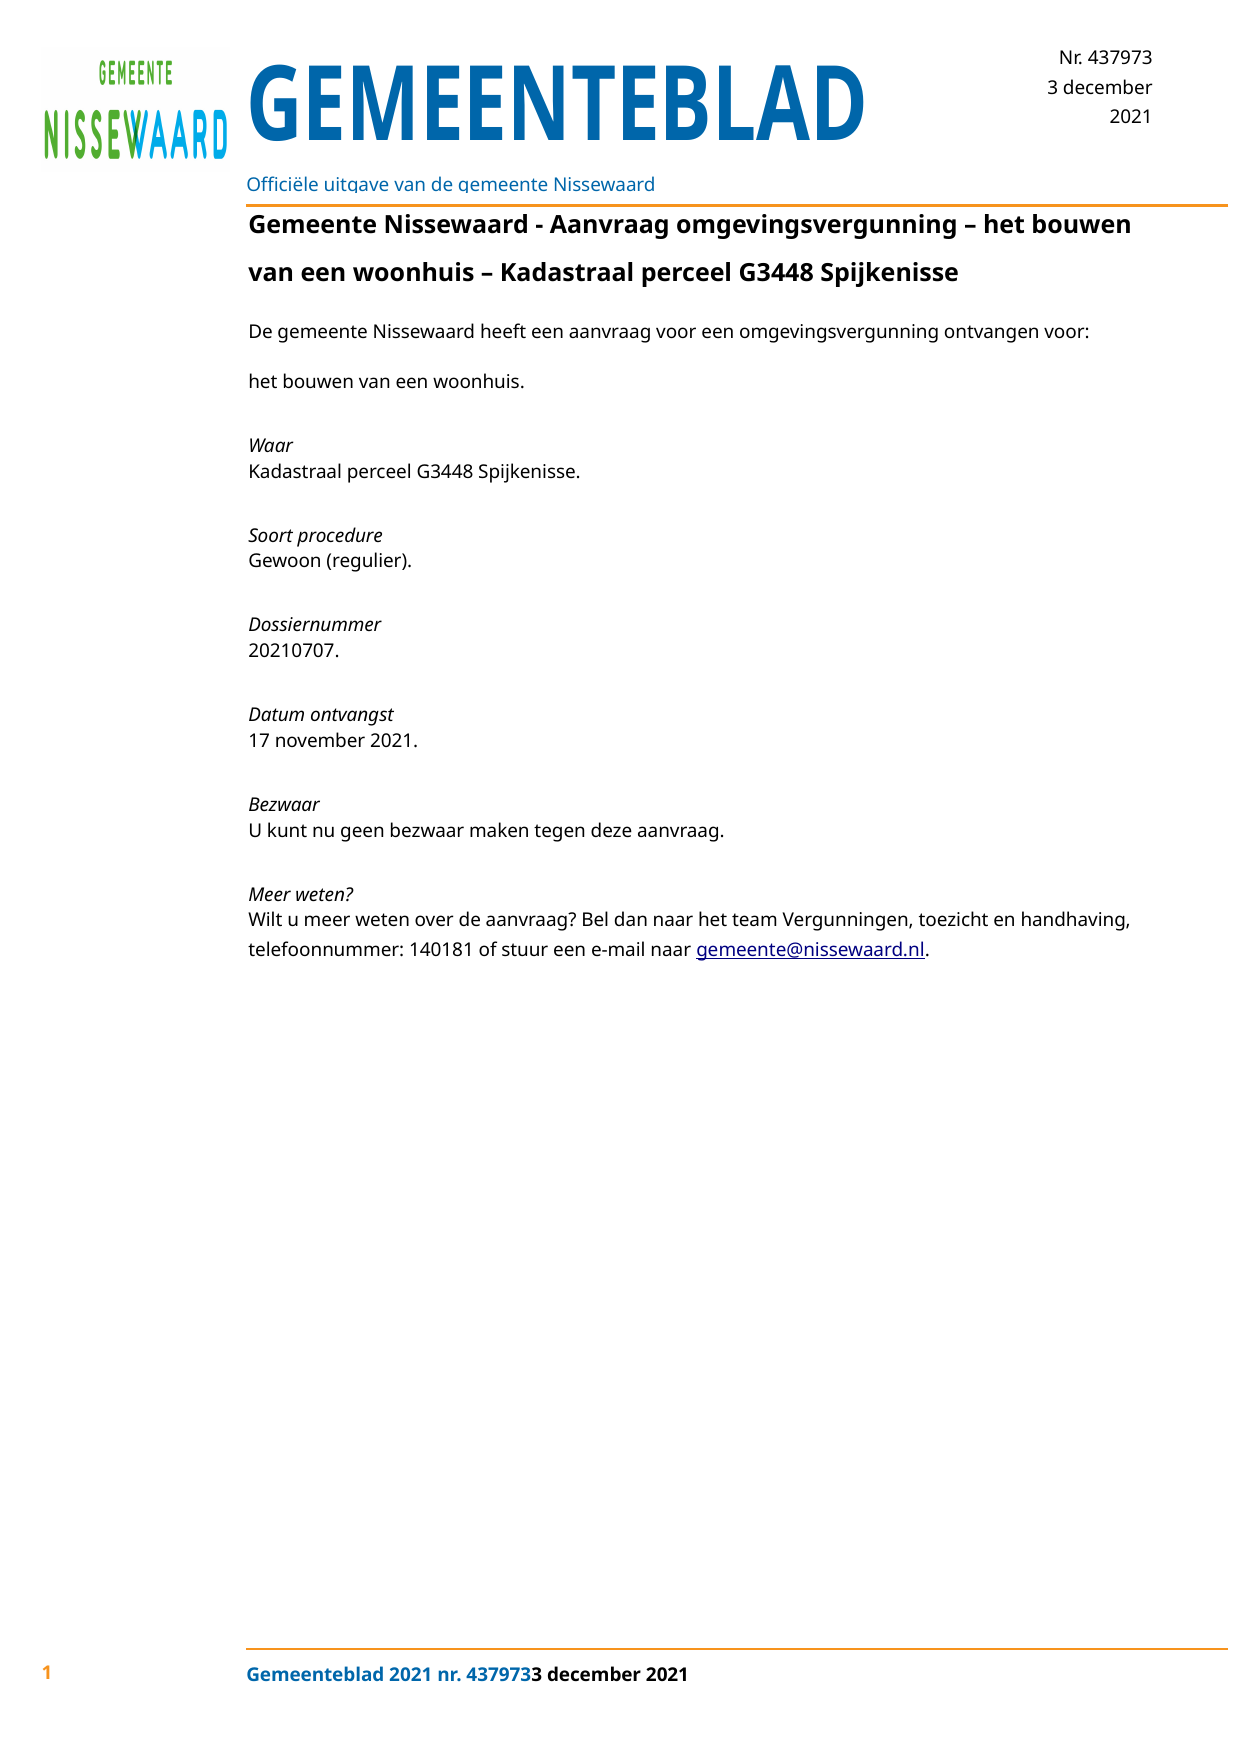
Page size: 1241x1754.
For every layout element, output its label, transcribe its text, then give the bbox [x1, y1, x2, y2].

text Gewoon (regulier). [248, 548, 1152, 573]
text Wilt u meer weten over de aanvraag? Bel dan naar het team Vergunningen, toezicht en handhaving, telefoonnummer: 140181 of stuur een e-mail naar gemeente@nissewaard.nl. [248, 906, 1152, 962]
text Waar [248, 432, 1152, 458]
text De gemeente Nissewaard heeft een aanvraag voor een omgevingsvergunning ontvangen voor: [248, 318, 1152, 344]
text Gemeente Nissewaard - Aanvraag omgevingsvergunning – het bouwen van een woonhuis – Kadastraal perceel G3448 Spijkenisse [248, 207, 1152, 288]
text Meer weten? [248, 881, 1152, 906]
text 17 november 2021. [248, 727, 1152, 753]
text 20210707. [248, 637, 1152, 663]
text Bezwaar [248, 791, 1152, 817]
text het bouwen van een woonhuis. [248, 368, 1152, 394]
text Datum ontvangst [248, 701, 1152, 727]
text Dossiernummer [248, 612, 1152, 637]
text Soort procedure [248, 522, 1152, 548]
picture [41, 47, 231, 172]
text Kadastraal perceel G3448 Spijkenisse. [248, 458, 1152, 484]
text U kunt nu geen bezwaar maken tegen deze aanvraag. [248, 817, 1152, 842]
